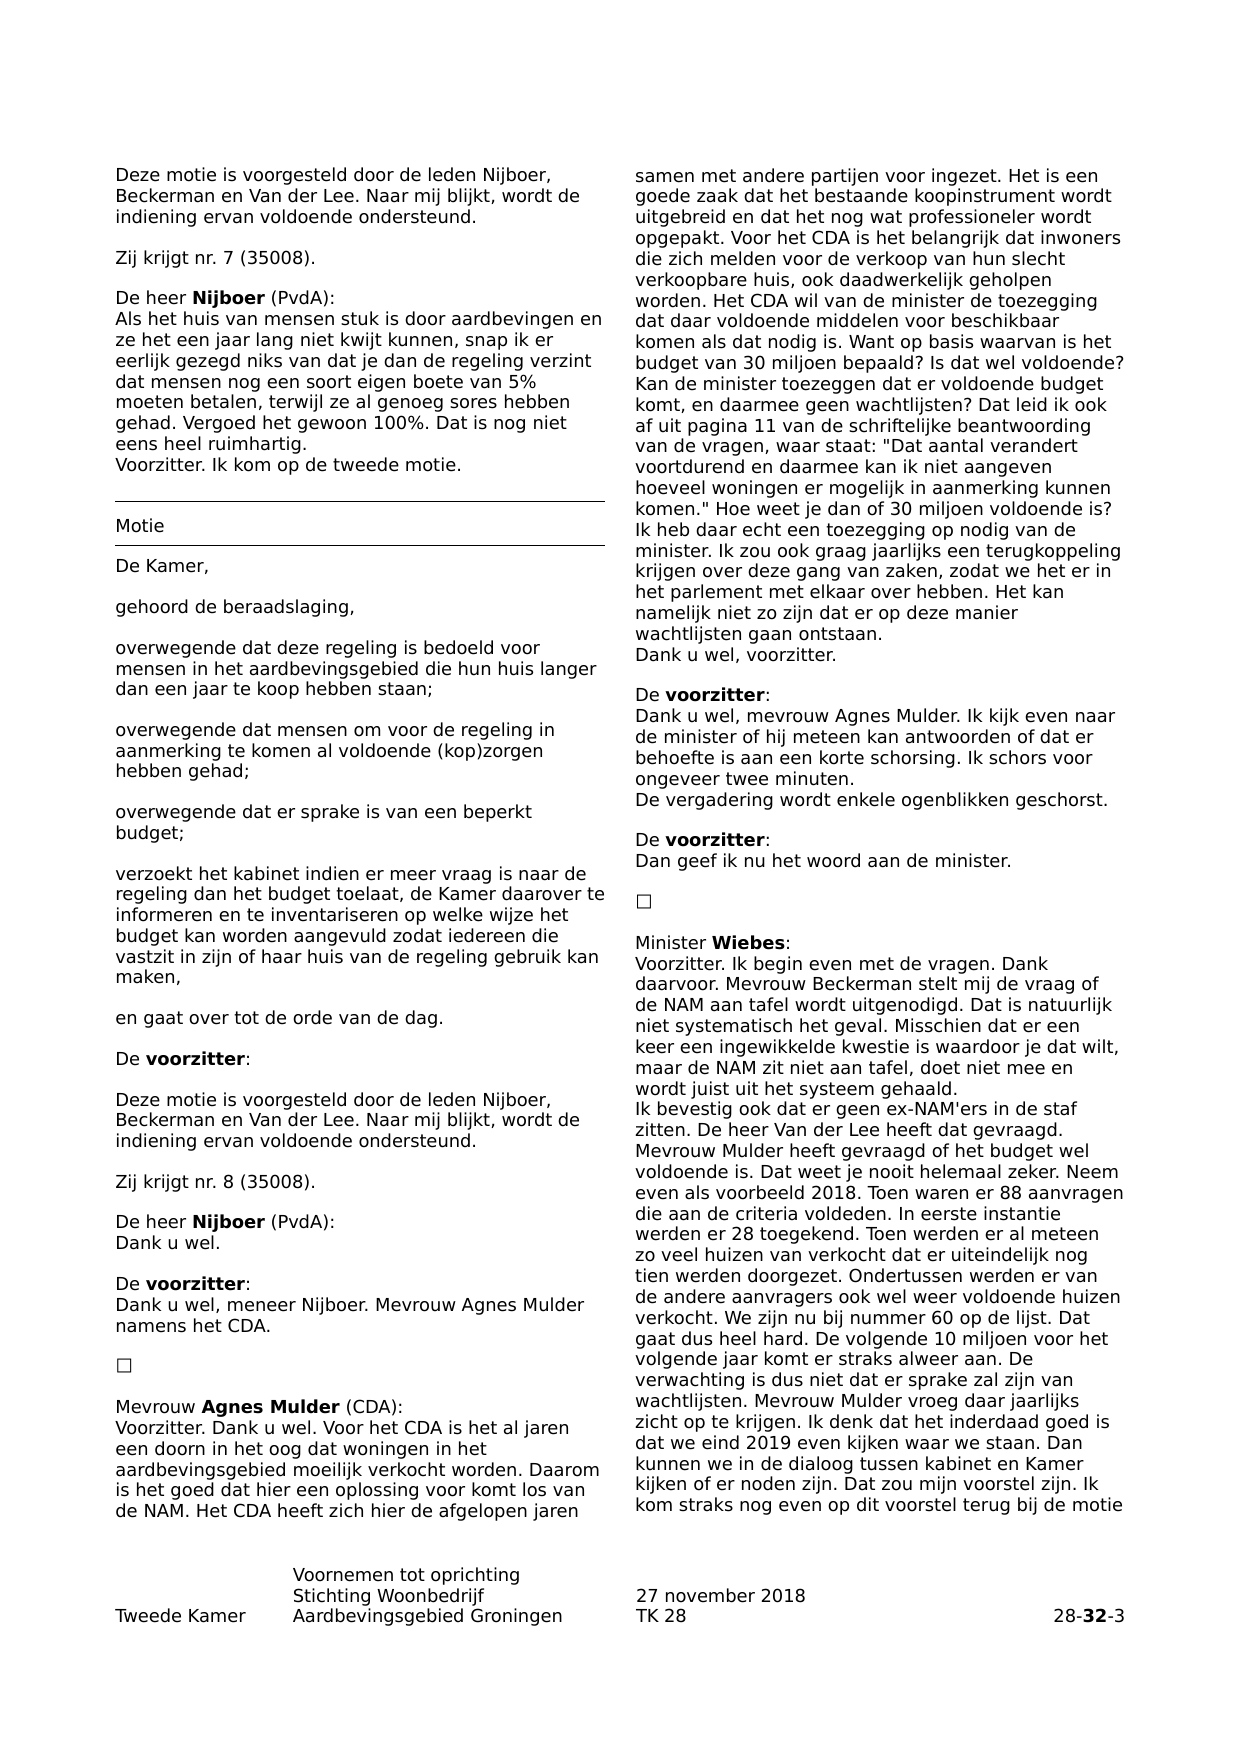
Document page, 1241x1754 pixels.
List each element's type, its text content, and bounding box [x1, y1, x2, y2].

text De vergadering wordt enkele ogenblikken geschorst. [635, 789, 1125, 810]
text overwegende dat er sprake is van een beperkt budget; [115, 802, 605, 843]
text ⬜ [115, 1356, 605, 1377]
text overwegende dat mensen om voor de regeling in aanmerking te komen al voldoende (kop)zorgen hebben gehad; [115, 720, 605, 782]
text Dank u wel, voorzitter. [635, 644, 1125, 665]
text De voorzitter: [115, 1049, 605, 1069]
text Minister Wiebes: [635, 932, 1125, 953]
text Zij krijgt nr. 8 (35008). [115, 1172, 605, 1192]
text ⬜ [635, 892, 1125, 912]
text De voorzitter: [115, 1274, 605, 1294]
text Dank u wel. [115, 1233, 605, 1254]
text en gaat over tot de orde van de dag. [115, 1008, 605, 1029]
text gehoord de beraadslaging, [115, 597, 605, 618]
text Voorzitter. Dank u wel. Voor het CDA is het al jaren een doorn in het oog dat woningen in het aardbevingsgebied moeilijk verkocht worden. Daarom is het goed dat hier een oplossing voor komt los van de NAM. Het CDA heeft zich hier de afgelopen jaren [115, 1418, 605, 1522]
text Ik bevestig ook dat er geen ex-NAM'ers in de staf zitten. De heer Van der Lee heeft dat gevraagd. [635, 1099, 1125, 1141]
text Mevrouw Mulder heeft gevraagd of het budget wel voldoende is. Dat weet je nooit helemaal zeker. Neem even als voorbeeld 2018. Toen waren er 88 aanvragen die aan de criteria voldeden. In eerste instantie werden er 28 toegekend. Toen werden er al meteen zo veel huizen van verkocht dat er uiteindelijk nog tien werden doorgezet. Ondertussen werden er van de andere aanvragers ook wel weer voldoende huizen verkocht. We zijn nu bij nummer 60 op de lijst. Dat gaat dus heel hard. De volgende 10 miljoen voor het volgende jaar komt er straks alweer aan. De verwachting is dus niet dat er sprake zal zijn van wachtlijsten. Mevrouw Mulder vroeg daar jaarlijks zicht op te krijgen. Ik denk dat het inderdaad goed is dat we eind 2019 even kijken waar we staan. Dan kunnen we in de dialoog tussen kabinet en Kamer kijken of er noden zijn. Dat zou mijn voorstel zijn. Ik kom straks nog even op dit voorstel terug bij de motie [635, 1141, 1125, 1516]
text De heer Nijboer (PvdA): [115, 1212, 605, 1233]
text Voorzitter. Ik begin even met de vragen. Dank daarvoor. Mevrouw Beckerman stelt mij de vraag of de NAM aan tafel wordt uitgenodigd. Dat is natuurlijk niet systematisch het geval. Misschien dat er een keer een ingewikkelde kwestie is waardoor je dat wilt, maar de NAM zit niet aan tafel, doet niet mee en wordt juist uit het systeem gehaald. [635, 953, 1125, 1099]
text Deze motie is voorgesteld door de leden Nijboer, Beckerman en Van der Lee. Naar mij blijkt, wordt de indiening ervan voldoende ondersteund. [115, 1089, 605, 1152]
text samen met andere partijen voor ingezet. Het is een goede zaak dat het bestaande koopinstrument wordt uitgebreid en dat het nog wat professioneler wordt opgepakt. Voor het CDA is het belangrijk dat inwoners die zich melden voor de verkoop van hun slecht verkoopbare huis, ook daadwerkelijk geholpen worden. Het CDA wil van de minister de toezegging dat daar voldoende middelen voor beschikbaar komen als dat nodig is. Want op basis waarvan is het budget van 30 miljoen bepaald? Is dat wel voldoende? Kan de minister toezeggen dat er voldoende budget komt, en daarmee geen wachtlijsten? Dat leid ik ook af uit pagina 11 van de schriftelijke beantwoording van de vragen, waar staat: "Dat aantal verandert voortdurend en daarmee kan ik niet aangeven hoeveel woningen er mogelijk in aanmerking kunnen komen." Hoe weet je dan of 30 miljoen voldoende is? Ik heb daar echt een toezegging op nodig van de minister. Ik zou ook graag jaarlijks een terugkoppeling krijgen over deze gang van zaken, zodat we het er in het parlement met elkaar over hebben. Het kan namelijk niet zo zijn dat er op deze manier wachtlijsten gaan ontstaan. [635, 165, 1125, 644]
text Voorzitter. Ik kom op de tweede motie. [115, 455, 605, 476]
text De voorzitter: [635, 685, 1125, 706]
text Motie [115, 516, 605, 536]
text overwegende dat deze regeling is bedoeld voor mensen in het aardbevingsgebied die hun huis langer dan een jaar te koop hebben staan; [115, 638, 605, 700]
text Deze motie is voorgesteld door de leden Nijboer, Beckerman en Van der Lee. Naar mij blijkt, wordt de indiening ervan voldoende ondersteund. [115, 165, 605, 227]
text De heer Nijboer (PvdA): [115, 288, 605, 309]
text Dank u wel, meneer Nijboer. Mevrouw Agnes Mulder namens het CDA. [115, 1294, 605, 1336]
text Mevrouw Agnes Mulder (CDA): [115, 1397, 605, 1418]
text De Kamer, [115, 556, 605, 577]
text De voorzitter: [635, 830, 1125, 851]
text Als het huis van mensen stuk is door aardbevingen en ze het een jaar lang niet kwijt kunnen, snap ik er eerlijk gezegd niks van dat je dan de regeling verzint dat mensen nog een soort eigen boete van 5% moeten betalen, terwijl ze al genoeg sores hebben gehad. Vergoed het gewoon 100%. Dat is nog niet eens heel ruimhartig. [115, 309, 605, 455]
text Zij krijgt nr. 7 (35008). [115, 247, 605, 268]
text Dan geef ik nu het woord aan de minister. [635, 851, 1125, 872]
text verzoekt het kabinet indien er meer vraag is naar de regeling dan het budget toelaat, de Kamer daarover te informeren en te inventariseren op welke wijze het budget kan worden aangevuld zodat iedereen die vastzit in zijn of haar huis van de regeling gebruik kan maken, [115, 863, 605, 988]
text Dank u wel, mevrouw Agnes Mulder. Ik kijk even naar de minister of hij meteen kan antwoorden of dat er behoefte is aan een korte schorsing. Ik schors voor ongeveer twee minuten. [635, 706, 1125, 789]
